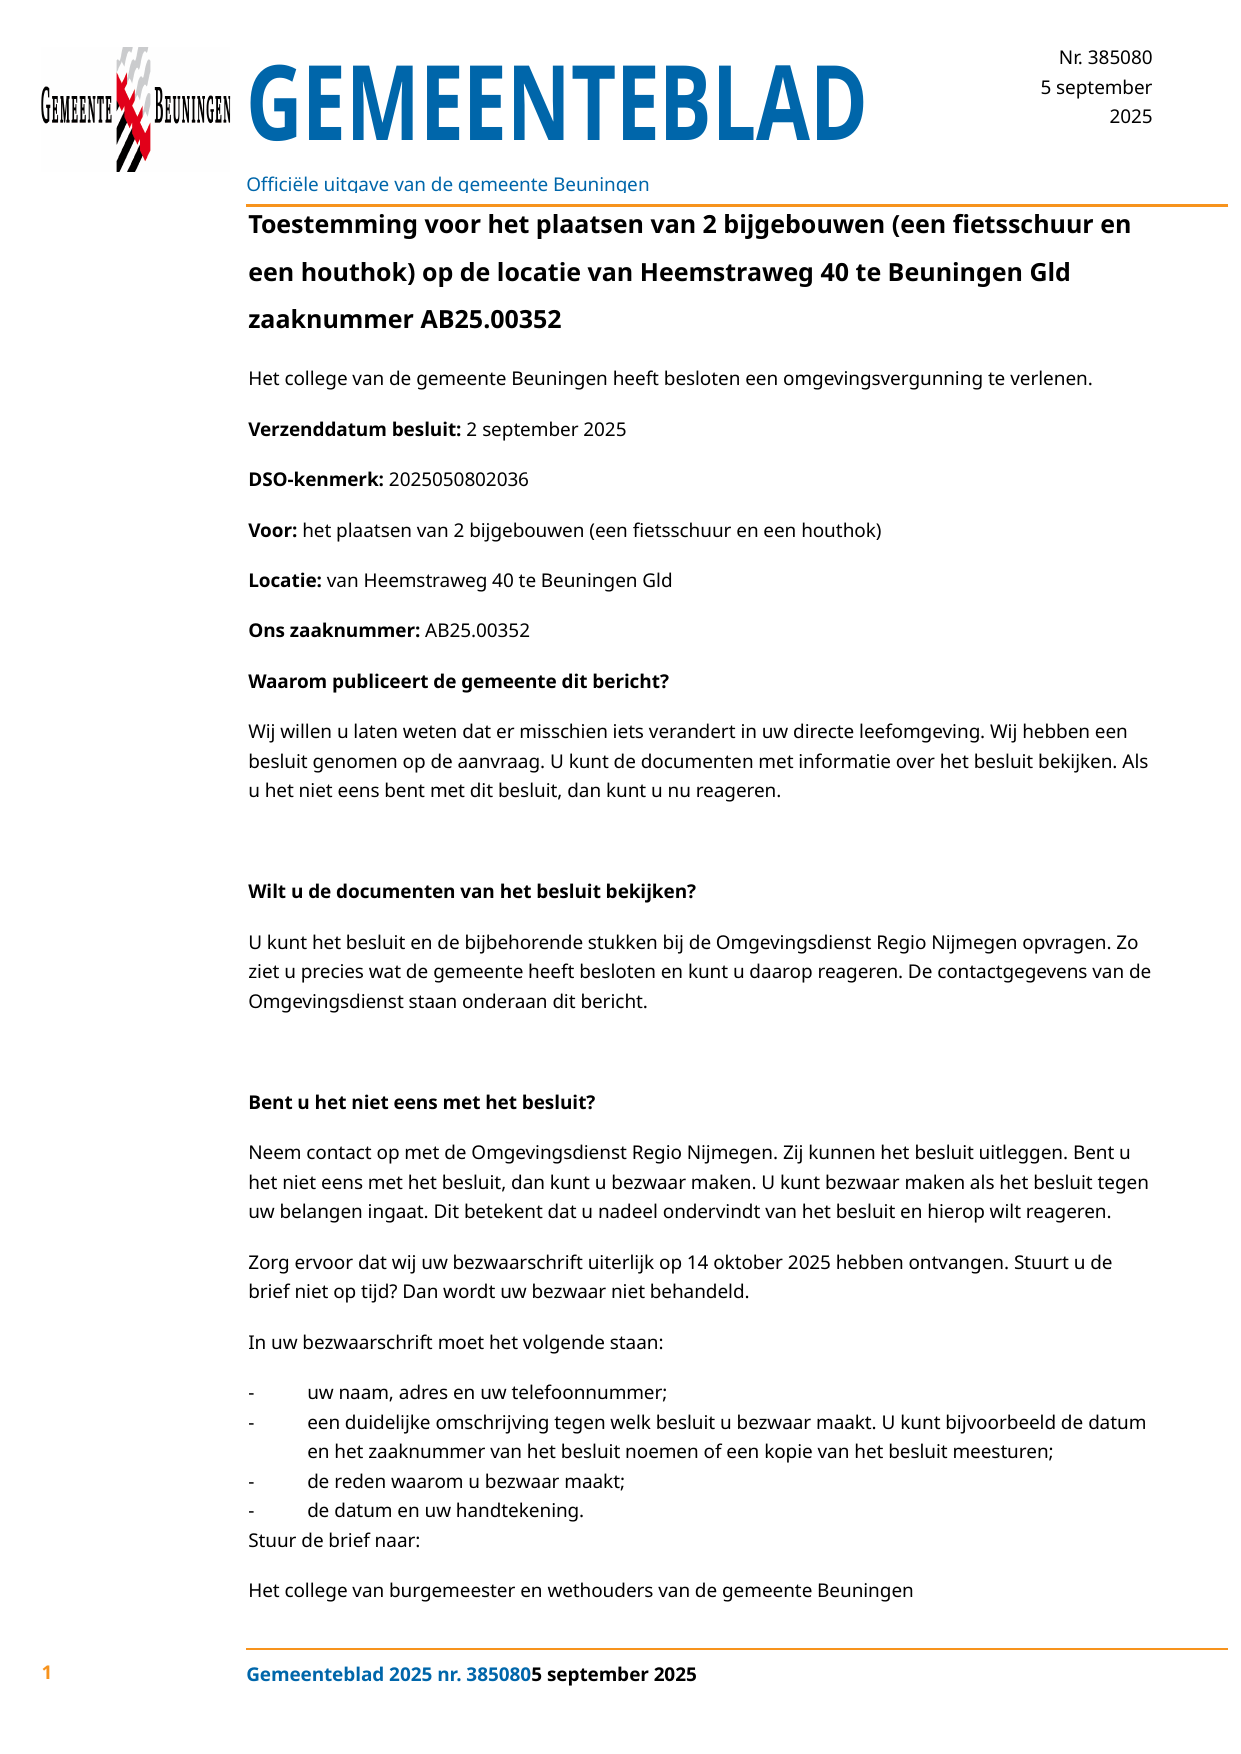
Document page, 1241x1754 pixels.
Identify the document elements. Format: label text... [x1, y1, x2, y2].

text Stuur de brief naar: [248, 1527, 1152, 1553]
text In uw bezwaarschrift moet het volgende staan: [248, 1329, 1152, 1354]
text Wilt u de documenten van het besluit bekijken? [248, 878, 1152, 904]
text Verzenddatum besluit: 2 september 2025 [248, 416, 1152, 442]
text Toestemming voor het plaatsen van 2 bijgebouwen (een fietsschuur en een houthok) op de locatie van Heemstraweg 40 te Beuningen Gld zaaknummer AB25.00352 [248, 207, 1152, 336]
picture [41, 47, 231, 172]
text Het college van de gemeente Beuningen heeft besloten een omgevingsvergunning te verlenen. [248, 366, 1152, 391]
list de reden waarom u bezwaar maakt; [248, 1468, 1152, 1494]
text Neem contact op met de Omgevingsdienst Regio Nijmegen. Zij kunnen het besluit uitleggen. Bent u het niet eens met het besluit, dan kunt u bezwaar maken. U kunt bezwaar maken als het besluit tegen uw belangen ingaat. Dit betekent dat u nadeel ondervindt van het besluit en hierop wilt reageren. [248, 1139, 1152, 1224]
list een duidelijke omschrijving tegen welk besluit u bezwaar maakt. U kunt bijvoorbeeld de datum en het zaaknummer van het besluit noemen of een kopie van het besluit meesturen; [248, 1409, 1152, 1464]
text Bent u het niet eens met het besluit? [248, 1089, 1152, 1114]
text Wij willen u laten weten dat er misschien iets verandert in uw directe leefomgeving. Wij hebben een besluit genomen op de aanvraag. U kunt de documenten met informatie over het besluit bekijken. Als u het niet eens bent met dit besluit, dan kunt u nu reageren. [248, 718, 1152, 803]
text Ons zaaknummer: AB25.00352 [248, 618, 1152, 643]
text Locatie: van Heemstraweg 40 te Beuningen Gld [248, 567, 1152, 593]
list uw naam, adres en uw telefoonnummer; [248, 1379, 1152, 1405]
list de datum en uw handtekening. [248, 1498, 1152, 1523]
text Waarom publiceert de gemeente dit bericht? [248, 668, 1152, 694]
text U kunt het besluit en de bijbehorende stukken bij de Omgevingsdienst Regio Nijmegen opvragen. Zo ziet u precies wat de gemeente heeft besloten en kunt u daarop reageren. De contactgegevens van de Omgevingsdienst staan onderaan dit bericht. [248, 929, 1152, 1014]
text DSO-kenmerk: 2025050802036 [248, 466, 1152, 492]
text Voor: het plaatsen van 2 bijgebouwen (een fietsschuur en een houthok) [248, 517, 1152, 542]
text Zorg ervoor dat wij uw bezwaarschrift uiterlijk op 14 oktober 2025 hebben ontvangen. Stuurt u de brief niet op tijd? Dan wordt uw bezwaar niet behandeld. [248, 1249, 1152, 1304]
text Het college van burgemeester en wethouders van de gemeente Beuningen [248, 1578, 1152, 1603]
